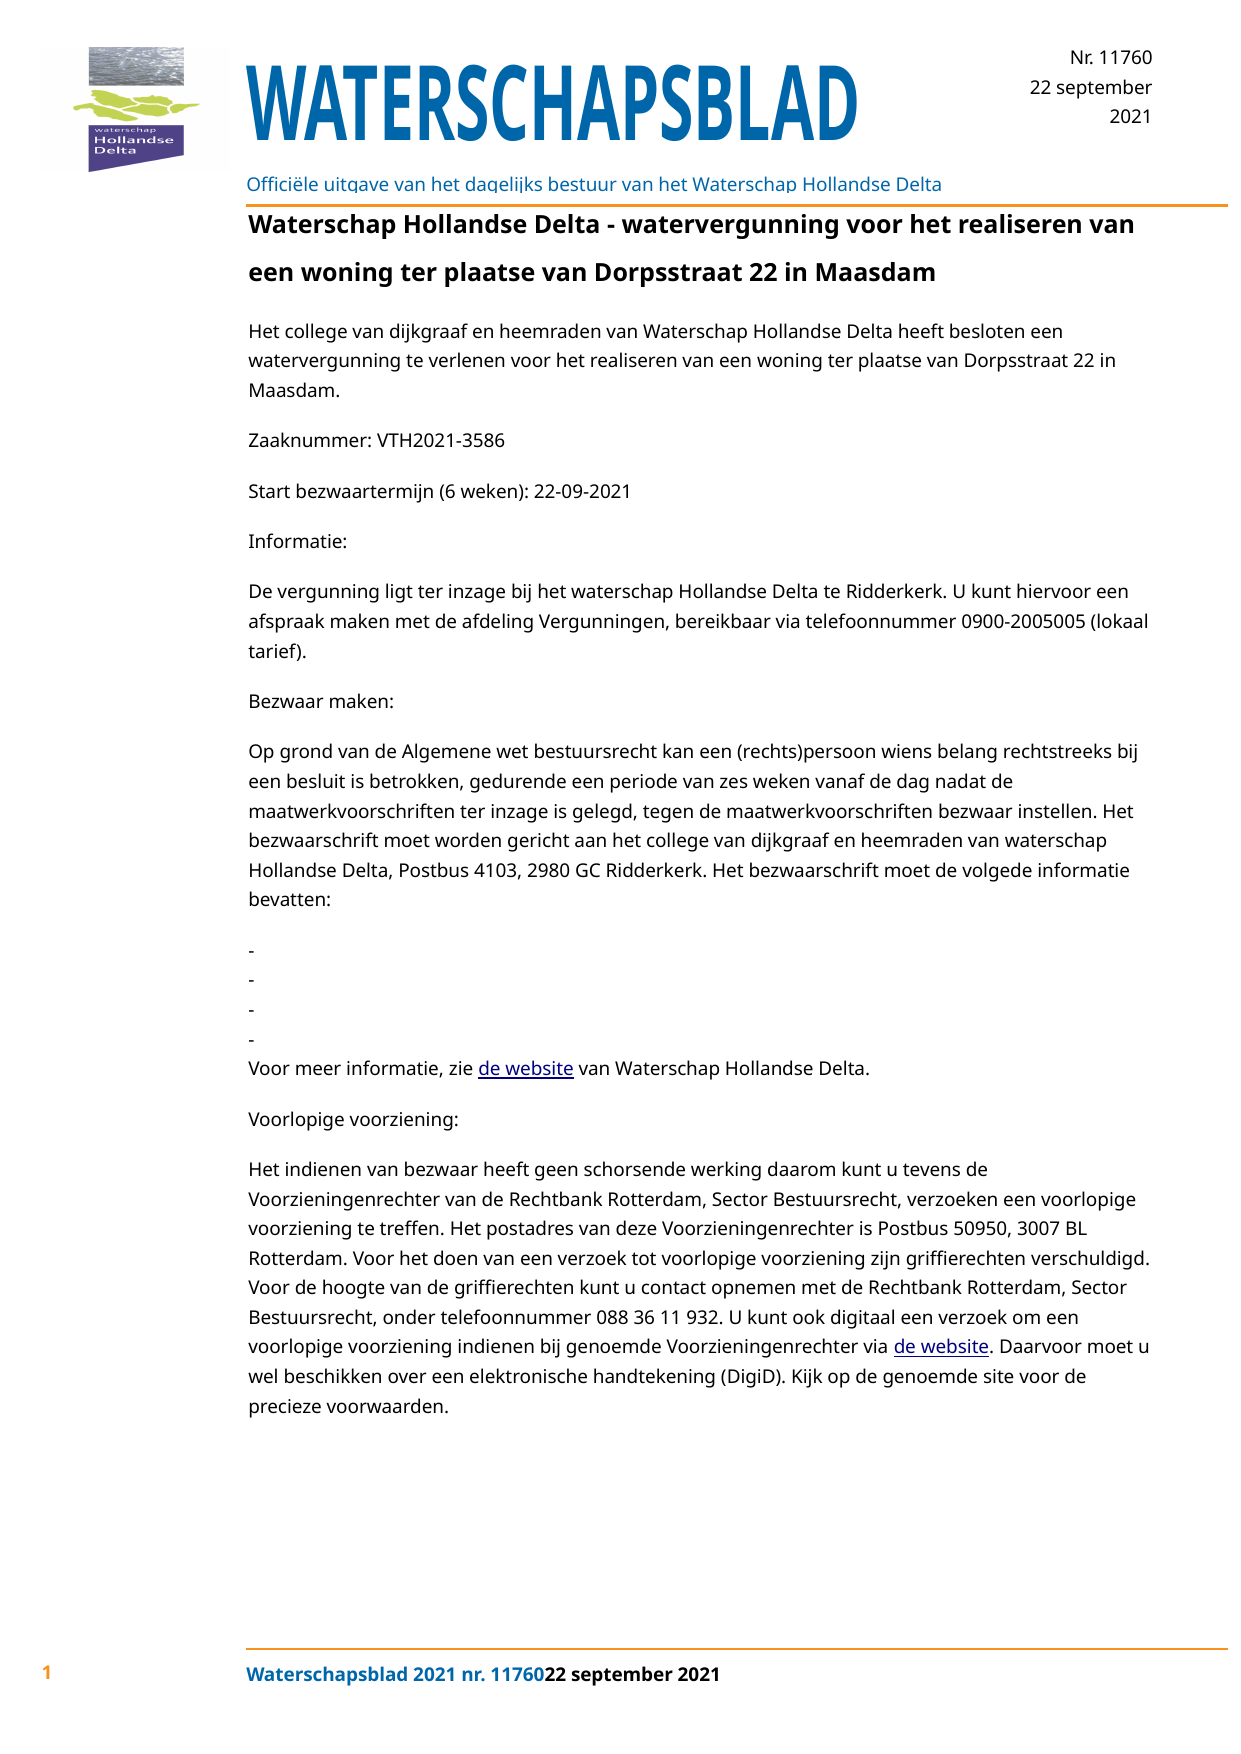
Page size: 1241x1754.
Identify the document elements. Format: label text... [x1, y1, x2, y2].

text Voor meer informatie, zie de website van Waterschap Hollandse Delta. [248, 1055, 1152, 1081]
text Zaaknummer: VTH2021-3586 [248, 427, 1152, 453]
text Waterschap Hollandse Delta - watervergunning voor het realiseren van een woning ter plaatse van Dorpsstraat 22 in Maasdam [248, 207, 1152, 288]
picture [41, 47, 231, 172]
text Het college van dijkgraaf en heemraden van Waterschap Hollandse Delta heeft besloten een watervergunning te verlenen voor het realiseren van een woning ter plaatse van Dorpsstraat 22 in Maasdam. [248, 318, 1152, 403]
text De vergunning ligt ter inzage bij het waterschap Hollandse Delta te Ridderkerk. U kunt hiervoor een afspraak maken met de afdeling Vergunningen, bereikbaar via telefoonnummer 0900-2005005 (lokaal tarief). [248, 579, 1152, 664]
text Informatie: [248, 528, 1152, 554]
text Op grond van de Algemene wet bestuursrecht kan een (rechts)persoon wiens belang rechtstreeks bij een besluit is betrokken, gedurende een periode van zes weken vanaf de dag nadat de maatwerkvoorschriften ter inzage is gelegd, tegen de maatwerkvoorschriften bezwaar instellen. Het bezwaarschrift moet worden gericht aan het college van dijkgraaf en heemraden van waterschap Hollandse Delta, Postbus 4103, 2980 GC Ridderkerk. Het bezwaarschrift moet de volgede informatie bevatten: [248, 739, 1152, 912]
text Start bezwaartermijn (6 weken): 22-09-2021 [248, 478, 1152, 504]
text Het indienen van bezwaar heeft geen schorsende werking daarom kunt u tevens de Voorzieningenrechter van de Rechtbank Rotterdam, Sector Bestuursrecht, verzoeken een voorlopige voorziening te treffen. Het postadres van deze Voorzieningenrechter is Postbus 50950, 3007 BL Rotterdam. Voor het doen van een verzoek tot voorlopige voorziening zijn griffierechten verschuldigd. Voor de hoogte van de griffierechten kunt u contact opnemen met de Rechtbank Rotterdam, Sector Bestuursrecht, onder telefoonnummer 088 36 11 932. U kunt ook digitaal een verzoek om een voorlopige voorziening indienen bij genoemde Voorzieningenrechter via de website. Daarvoor moet u wel beschikken over een elektronische handtekening (DigiD). Kijk op de genoemde site voor de precieze voorwaarden. [248, 1156, 1152, 1419]
text Voorlopige voorziening: [248, 1106, 1152, 1132]
text Bezwaar maken: [248, 688, 1152, 714]
